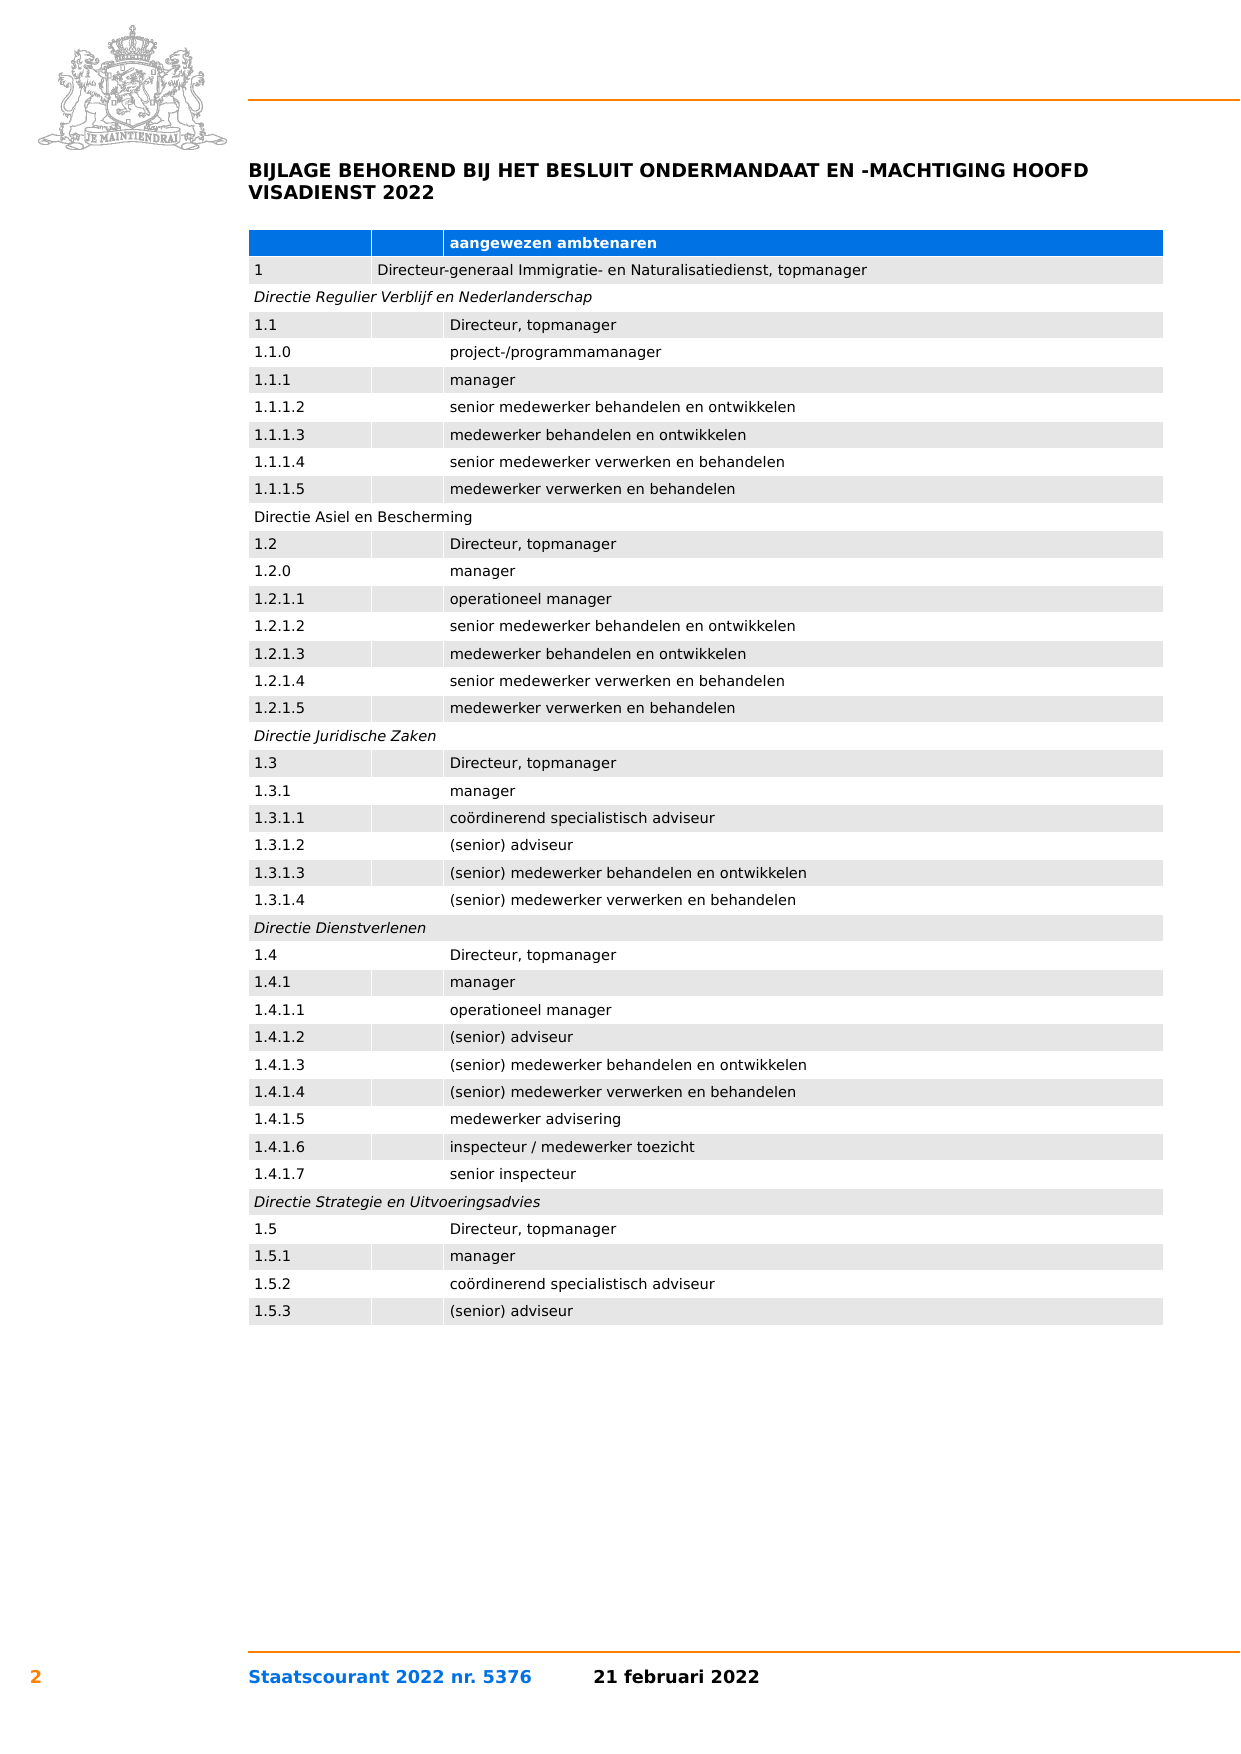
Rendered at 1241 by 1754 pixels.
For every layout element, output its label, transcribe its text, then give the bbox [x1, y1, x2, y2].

table_cell Directeur, topmanager [444, 750, 1163, 777]
table_cell [372, 1271, 443, 1297]
table_header [249, 230, 371, 256]
table_cell 1.5.3 [249, 1298, 371, 1325]
table_cell manager [444, 1244, 1163, 1270]
table_cell [372, 1052, 443, 1078]
table_cell 1.1.1.2 [249, 394, 371, 421]
table_cell [372, 1161, 443, 1188]
table_cell [372, 476, 443, 503]
table_cell [372, 312, 443, 338]
table_cell medewerker verwerken en behandelen [444, 476, 1163, 503]
table_cell 1.1.1.4 [249, 449, 371, 475]
table_cell Directeur, topmanager [444, 531, 1163, 558]
table_cell [372, 394, 443, 421]
table_cell manager [444, 778, 1163, 804]
table_cell inspecteur / medewerker toezicht [444, 1134, 1163, 1160]
table_cell [372, 367, 443, 393]
table_cell coördinerend specialistisch adviseur [444, 1271, 1163, 1297]
table_cell Directie Juridische Zaken [249, 723, 1163, 749]
table_cell [372, 422, 443, 448]
table_cell Directeur, topmanager [444, 312, 1163, 338]
table_cell Directie Regulier Verblijf en Nederlanderschap [249, 285, 1163, 311]
table_cell [372, 614, 443, 640]
table_cell 1.1.1.5 [249, 476, 371, 503]
table_cell [372, 1216, 443, 1242]
table_cell [372, 668, 443, 694]
table_cell [372, 586, 443, 612]
table_cell 1.1.1 [249, 367, 371, 393]
table_cell 1.2.1.5 [249, 696, 371, 722]
table_cell 1.3 [249, 750, 371, 777]
table_cell [372, 641, 443, 667]
table_cell [372, 1079, 443, 1106]
table_cell project-/programmamanager [444, 340, 1163, 366]
table_cell 1.1.0 [249, 340, 371, 366]
table_cell 1.5 [249, 1216, 371, 1242]
subtitle BIJLAGE BEHOREND BIJ HET BESLUIT ONDERMANDAAT EN -MACHTIGING HOOFD VISADIENST 2022 [248, 160, 1163, 204]
table_cell medewerker advisering [444, 1107, 1163, 1133]
table_cell 1.3.1.1 [249, 805, 371, 832]
table_cell [372, 750, 443, 777]
table_cell [372, 888, 443, 914]
table_cell medewerker behandelen en ontwikkelen [444, 422, 1163, 448]
table_cell [372, 805, 443, 832]
picture [38, 25, 227, 150]
table_cell 1.1.1.3 [249, 422, 371, 448]
table_cell [372, 449, 443, 475]
table_cell (senior) medewerker verwerken en behandelen [444, 888, 1163, 914]
table_cell [372, 970, 443, 996]
table_cell 1.1 [249, 312, 371, 338]
table_cell (senior) medewerker verwerken en behandelen [444, 1079, 1163, 1106]
table_cell [372, 559, 443, 585]
table_cell 1.4.1.5 [249, 1107, 371, 1133]
table_cell 1.3.1.4 [249, 888, 371, 914]
table_cell 1.3.1 [249, 778, 371, 804]
table_cell senior medewerker behandelen en ontwikkelen [444, 614, 1163, 640]
table_cell [372, 1024, 443, 1051]
table_header [372, 230, 443, 256]
table_cell [372, 1107, 443, 1133]
table_cell 1.4.1.7 [249, 1161, 371, 1188]
table_cell 1.2.0 [249, 559, 371, 585]
table_cell 1.2 [249, 531, 371, 558]
table_cell manager [444, 559, 1163, 585]
table_cell 1.2.1.4 [249, 668, 371, 694]
table_cell [372, 696, 443, 722]
table_cell 1.5.2 [249, 1271, 371, 1297]
table_header aangewezen ambtenaren [444, 230, 1163, 256]
table_cell [372, 997, 443, 1023]
table_cell Directeur, topmanager [444, 942, 1163, 968]
table_cell senior medewerker behandelen en ontwikkelen [444, 394, 1163, 421]
table_cell (senior) medewerker behandelen en ontwikkelen [444, 1052, 1163, 1078]
table_cell Directeur, topmanager [444, 1216, 1163, 1242]
table_cell [372, 1244, 443, 1270]
table_cell 1.4.1.6 [249, 1134, 371, 1160]
table_cell [372, 833, 443, 859]
table_cell [372, 860, 443, 886]
table_cell [372, 942, 443, 968]
table_cell senior medewerker verwerken en behandelen [444, 449, 1163, 475]
table_cell 1.2.1.3 [249, 641, 371, 667]
table_cell (senior) adviseur [444, 1024, 1163, 1051]
table_cell Directeur-generaal Immigratie- en Naturalisatiedienst, topmanager [372, 257, 1163, 284]
table_cell 1.4.1.2 [249, 1024, 371, 1051]
table_cell 1.4.1.4 [249, 1079, 371, 1106]
table_cell 1.4.1.3 [249, 1052, 371, 1078]
table_cell Directie Dienstverlenen [249, 915, 1163, 941]
table_cell 1.5.1 [249, 1244, 371, 1270]
table_cell (senior) medewerker behandelen en ontwikkelen [444, 860, 1163, 886]
table_cell Directie Strategie en Uitvoeringsadvies [249, 1189, 1163, 1215]
table_cell [372, 1134, 443, 1160]
table_cell (senior) adviseur [444, 1298, 1163, 1325]
table_cell 1 [249, 257, 371, 284]
table_cell 1.2.1.1 [249, 586, 371, 612]
table_cell [372, 778, 443, 804]
table_cell 1.4 [249, 942, 371, 968]
table_cell [372, 531, 443, 558]
table_cell senior inspecteur [444, 1161, 1163, 1188]
table_cell coördinerend specialistisch adviseur [444, 805, 1163, 832]
table_cell operationeel manager [444, 586, 1163, 612]
table_cell 1.3.1.2 [249, 833, 371, 859]
table_cell medewerker verwerken en behandelen [444, 696, 1163, 722]
table_cell 1.4.1.1 [249, 997, 371, 1023]
table_cell medewerker behandelen en ontwikkelen [444, 641, 1163, 667]
table_cell 1.4.1 [249, 970, 371, 996]
table_cell senior medewerker verwerken en behandelen [444, 668, 1163, 694]
table_cell operationeel manager [444, 997, 1163, 1023]
table_cell manager [444, 970, 1163, 996]
table_cell [372, 340, 443, 366]
table_cell 1.3.1.3 [249, 860, 371, 886]
table_cell manager [444, 367, 1163, 393]
table_cell Directie Asiel en Bescherming [249, 504, 1163, 530]
table_cell 1.2.1.2 [249, 614, 371, 640]
table_cell (senior) adviseur [444, 833, 1163, 859]
table_cell [372, 1298, 443, 1325]
